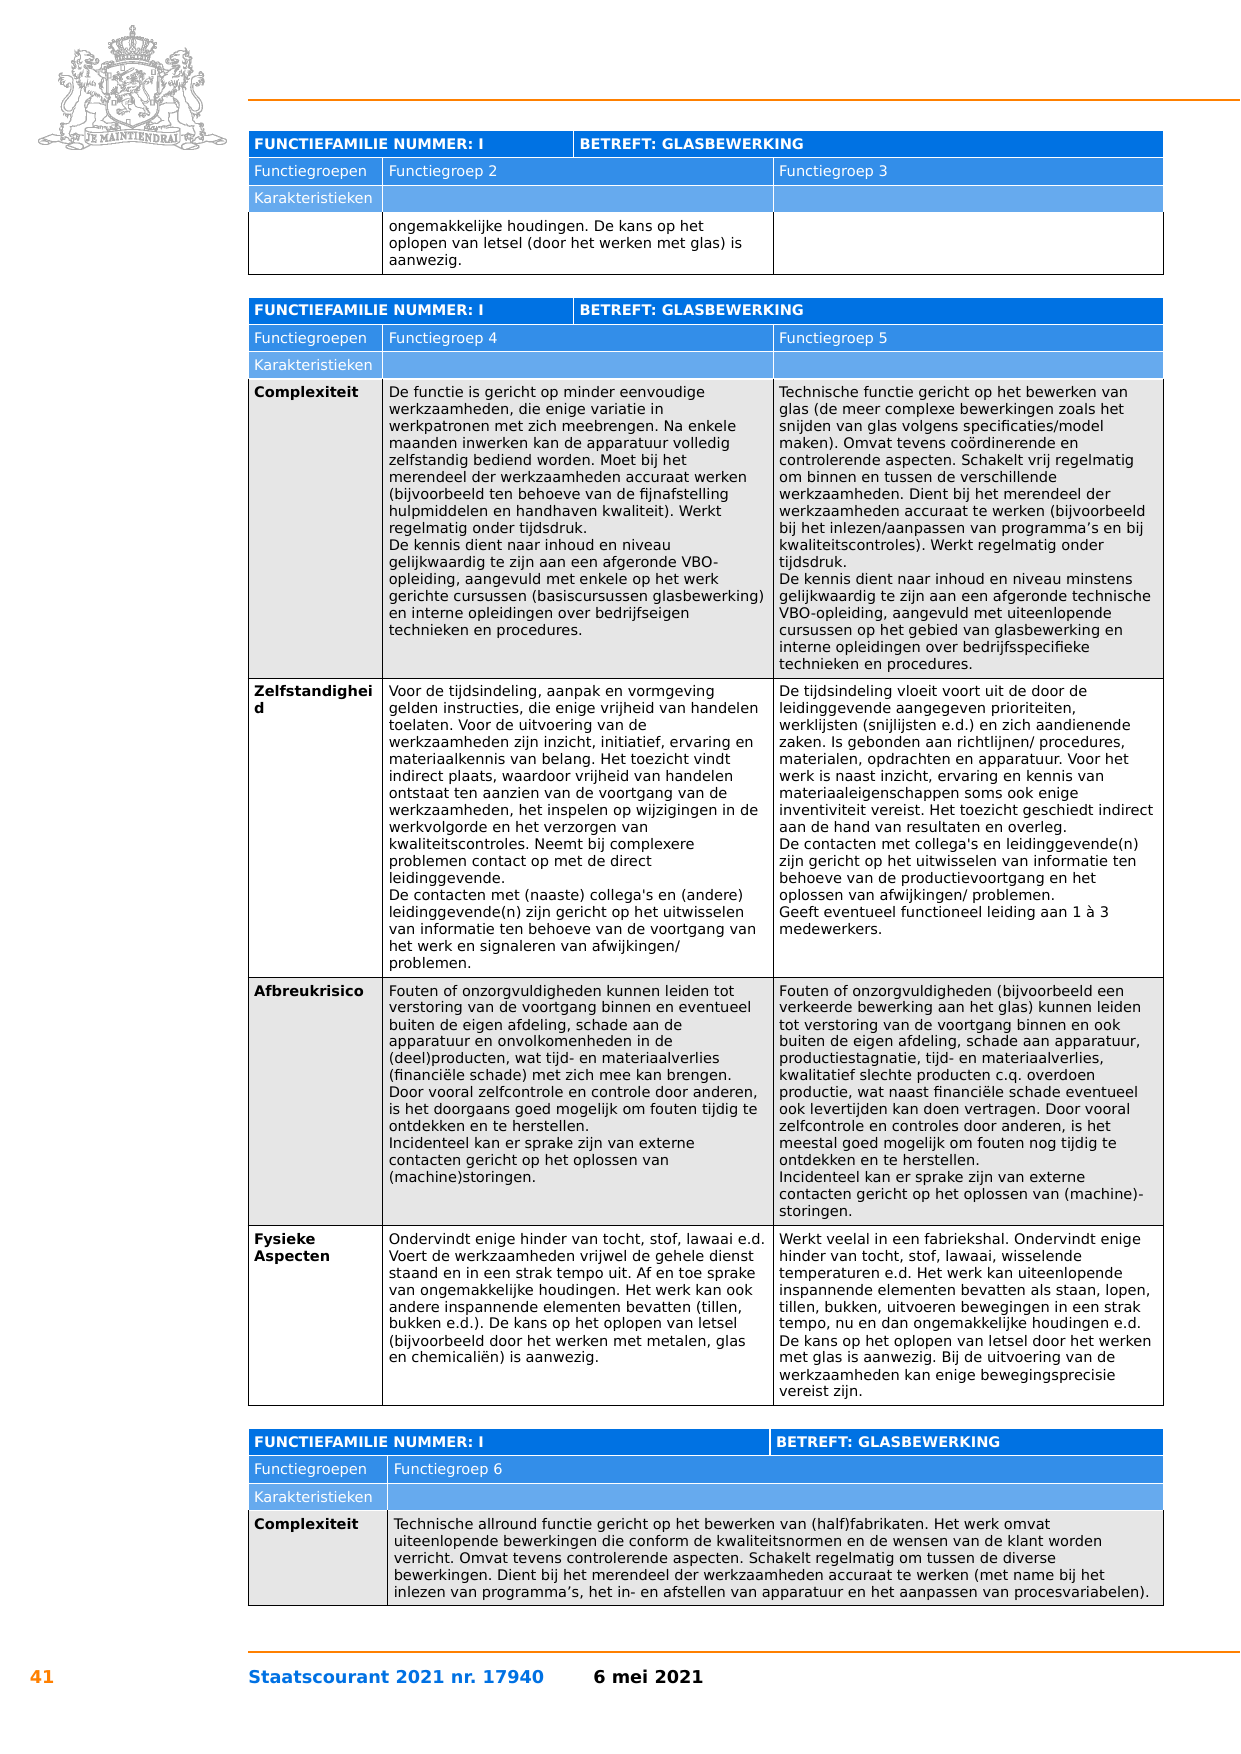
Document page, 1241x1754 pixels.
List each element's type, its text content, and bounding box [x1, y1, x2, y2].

table_cell [383, 186, 773, 212]
table_cell Karakteristieken [249, 352, 382, 378]
table_header FUNCTIEFAMILIE NUMMER: I [249, 1429, 769, 1455]
table_cell Werkt veelal in een fabriekshal. Ondervindt enige hinder van tocht, stof, lawaai, wisselende temperaturen e.d. Het werk kan uiteenlopende inspannende elementen bevatten als staan, lopen, tillen, bukken, uitvoeren bewegingen in een strak tempo, nu en dan ongemakkelijke houdingen e.d. De kans op het oplopen van letsel door het werken met glas is aanwezig. Bij de uitvoering van de werkzaamheden kan enige bewegingsprecisie vereist zijn. [774, 1226, 1163, 1405]
table_cell Functiegroepen [249, 158, 382, 185]
table_cell Zelfstandigheid [249, 679, 382, 977]
table_cell Fysieke Aspecten [249, 1226, 382, 1405]
table_cell Functiegroepen [249, 325, 382, 351]
table_cell Functiegroepen [249, 1456, 387, 1483]
table_cell [774, 213, 1163, 273]
table_header BETREFT: GLASBEWERKING [771, 1429, 1163, 1455]
table_header FUNCTIEFAMILIE NUMMER: I [249, 298, 573, 324]
table_cell Functiegroep 5 [774, 325, 1163, 351]
table_cell [383, 352, 773, 378]
table_cell [774, 352, 1163, 378]
table_cell Karakteristieken [249, 1484, 387, 1510]
table_cell Fouten of onzorgvuldigheden (bijvoorbeeld een verkeerde bewerking aan het glas) kunnen leiden tot verstoring van de voortgang binnen en ook buiten de eigen afdeling, schade aan apparatuur, productiestagnatie, tijd- en materiaalverlies, kwalitatief slechte producten c.q. overdoen productie, wat naast financiële schade eventueel ook levertijden kan doen vertragen. Door vooral zelfcontrole en controles door anderen, is het meestal goed mogelijk om fouten nog tijdig te ontdekken en te herstellen. Incidenteel kan er sprake zijn van externe contacten gericht op het oplossen van (machine)-storingen. [774, 978, 1163, 1225]
table_cell Afbreukrisico [249, 978, 382, 1225]
table_header FUNCTIEFAMILIE NUMMER: I [249, 131, 573, 157]
table_cell Technische allround functie gericht op het bewerken van (half)fabrikaten. Het werk omvat uiteenlopende bewerkingen die conform de kwaliteitsnormen en de wensen van de klant worden verricht. Omvat tevens controlerende aspecten. Schakelt regelmatig om tussen de diverse bewerkingen. Dient bij het merendeel der werkzaamheden accuraat te werken (met name bij het inlezen van programma’s, het in- en afstellen van apparatuur en het aanpassen van procesvariabelen). [388, 1511, 1163, 1605]
table_cell Technische functie gericht op het bewerken van glas (de meer complexe bewerkingen zoals het snijden van glas volgens specificaties/model maken). Omvat tevens coördinerende en controlerende aspecten. Schakelt vrij regelmatig om binnen en tussen de verschillende werkzaamheden. Dient bij het merendeel der werkzaamheden accuraat te werken (bijvoorbeeld bij het inlezen/aanpassen van programma’s en bij kwaliteitscontroles). Werkt regelmatig onder tijdsdruk. De kennis dient naar inhoud en niveau minstens gelijkwaardig te zijn aan een afgeronde technische VBO-opleiding, aangevuld met uiteenlopende cursussen op het gebied van glasbewerking en interne opleidingen over bedrijfsspecifieke technieken en procedures. [774, 380, 1163, 678]
table_header BETREFT: GLASBEWERKING [574, 131, 1163, 157]
table_cell Voor de tijdsindeling, aanpak en vormgeving gelden instructies, die enige vrijheid van handelen toelaten. Voor de uitvoering van de werkzaamheden zijn inzicht, initiatief, ervaring en materiaalkennis van belang. Het toezicht vindt indirect plaats, waardoor vrijheid van handelen ontstaat ten aanzien van de voortgang van de werkzaamheden, het inspelen op wijzigingen in de werkvolgorde en het verzorgen van kwaliteitscontroles. Neemt bij complexere problemen contact op met de direct leidinggevende. De contacten met (naaste) collega's en (andere) leidinggevende(n) zijn gericht op het uitwisselen van informatie ten behoeve van de voortgang van het werk en signaleren van afwijkingen/ problemen. [383, 679, 773, 977]
table_cell Functiegroep 4 [383, 325, 773, 351]
table_cell Ondervindt enige hinder van tocht, stof, lawaai e.d. Voert de werkzaamheden vrijwel de gehele dienst staand en in een strak tempo uit. Af en toe sprake van ongemakkelijke houdingen. Het werk kan ook andere inspannende elementen bevatten (tillen, bukken e.d.). De kans op het oplopen van letsel (bijvoorbeeld door het werken met metalen, glas en chemicaliën) is aanwezig. [383, 1226, 773, 1405]
table_cell [388, 1484, 1163, 1510]
table_header BETREFT: GLASBEWERKING [574, 298, 1163, 324]
table_cell [774, 186, 1163, 212]
table_cell Functiegroep 6 [388, 1456, 1163, 1483]
picture [38, 25, 227, 150]
table_cell De functie is gericht op minder eenvoudige werkzaamheden, die enige variatie in werkpatronen met zich meebrengen. Na enkele maanden inwerken kan de apparatuur volledig zelfstandig bediend worden. Moet bij het merendeel der werkzaamheden accuraat werken (bijvoorbeeld ten behoeve van de fijnafstelling hulpmiddelen en handhaven kwaliteit). Werkt regelmatig onder tijdsdruk. De kennis dient naar inhoud en niveau gelijkwaardig te zijn aan een afgeronde VBO-opleiding, aangevuld met enkele op het werk gerichte cursussen (basiscursussen glasbewerking) en interne opleidingen over bedrijfseigen technieken en procedures. [383, 380, 773, 678]
table_cell Complexiteit [249, 1511, 387, 1605]
table_cell Karakteristieken [249, 186, 382, 212]
table_cell Functiegroep 2 [383, 158, 773, 185]
table_cell [249, 213, 382, 273]
table_cell ongemakkelijke houdingen. De kans op het oplopen van letsel (door het werken met glas) is aanwezig. [383, 213, 773, 273]
table_cell Functiegroep 3 [774, 158, 1163, 185]
table_cell Complexiteit [249, 380, 382, 678]
table_cell De tijdsindeling vloeit voort uit de door de leidinggevende aangegeven prioriteiten, werklijsten (snijlijsten e.d.) en zich aandienende zaken. Is gebonden aan richtlijnen/ procedures, materialen, opdrachten en apparatuur. Voor het werk is naast inzicht, ervaring en kennis van materiaaleigenschappen soms ook enige inventiviteit vereist. Het toezicht geschiedt indirect aan de hand van resultaten en overleg. De contacten met collega's en leidinggevende(n) zijn gericht op het uitwisselen van informatie ten behoeve van de productievoortgang en het oplossen van afwijkingen/ problemen. Geeft eventueel functioneel leiding aan 1 à 3 medewerkers. [774, 679, 1163, 977]
table_cell Fouten of onzorgvuldigheden kunnen leiden tot verstoring van de voortgang binnen en eventueel buiten de eigen afdeling, schade aan de apparatuur en onvolkomenheden in de (deel)producten, wat tijd- en materiaalverlies (financiële schade) met zich mee kan brengen. Door vooral zelfcontrole en controle door anderen, is het doorgaans goed mogelijk om fouten tijdig te ontdekken en te herstellen. Incidenteel kan er sprake zijn van externe contacten gericht op het oplossen van (machine)storingen. [383, 978, 773, 1225]
